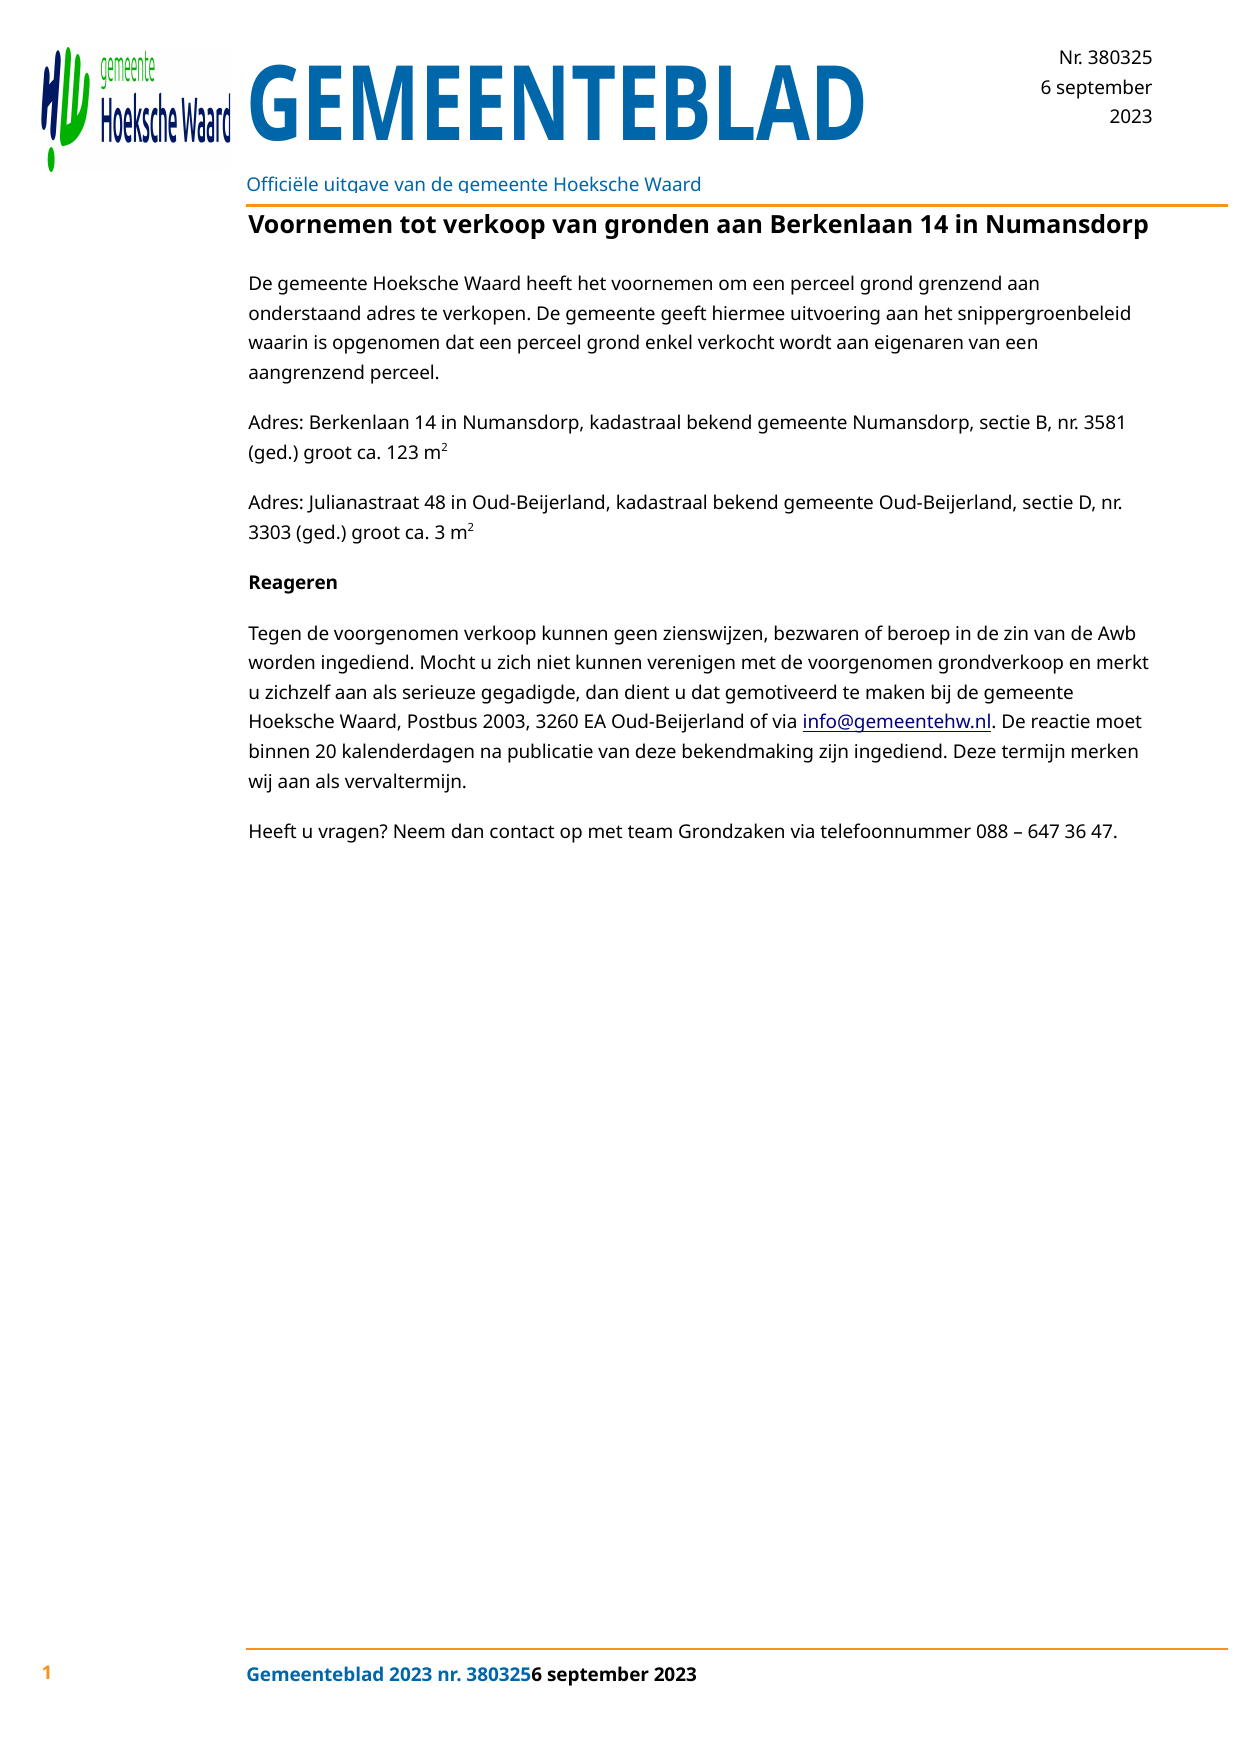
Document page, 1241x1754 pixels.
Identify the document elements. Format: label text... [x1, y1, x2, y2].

text Tegen de voorgenomen verkoop kunnen geen zienswijzen, bezwaren of beroep in de zin van de Awb worden ingediend. Mocht u zich niet kunnen verenigen met de voorgenomen grondverkoop en merkt u zichzelf aan als serieuze gegadigde, dan dient u dat gemotiveerd te maken bij de gemeente Hoeksche Waard, Postbus 2003, 3260 EA Oud-Beijerland of via info@gemeentehw.nl. De reactie moet binnen 20 kalenderdagen na publicatie van deze bekendmaking zijn ingediend. Deze termijn merken wij aan als vervaltermijn. [248, 620, 1152, 793]
picture [41, 47, 231, 172]
text Reageren [248, 569, 1152, 595]
text Heeft u vragen? Neem dan contact op met team Grondzaken via telefoonnummer 088 – 647 36 47. [248, 818, 1152, 844]
text De gemeente Hoeksche Waard heeft het voornemen om een perceel grond grenzend aan onderstaand adres te verkopen. De gemeente geeft hiermee uitvoering aan het snippergroenbeleid waarin is opgenomen dat een perceel grond enkel verkocht wordt aan eigenaren van een aangrenzend perceel. [248, 270, 1152, 385]
text Adres: Julianastraat 48 in Oud-Beijerland, kadastraal bekend gemeente Oud-Beijerland, sectie D, nr. 3303 (ged.) groot ca. 3 m2 [248, 489, 1152, 545]
text Voornemen tot verkoop van gronden aan Berkenlaan 14 in Numansdorp [248, 207, 1152, 241]
text Adres: Berkenlaan 14 in Numansdorp, kadastraal bekend gemeente Numansdorp, sectie B, nr. 3581 (ged.) groot ca. 123 m2 [248, 409, 1152, 465]
